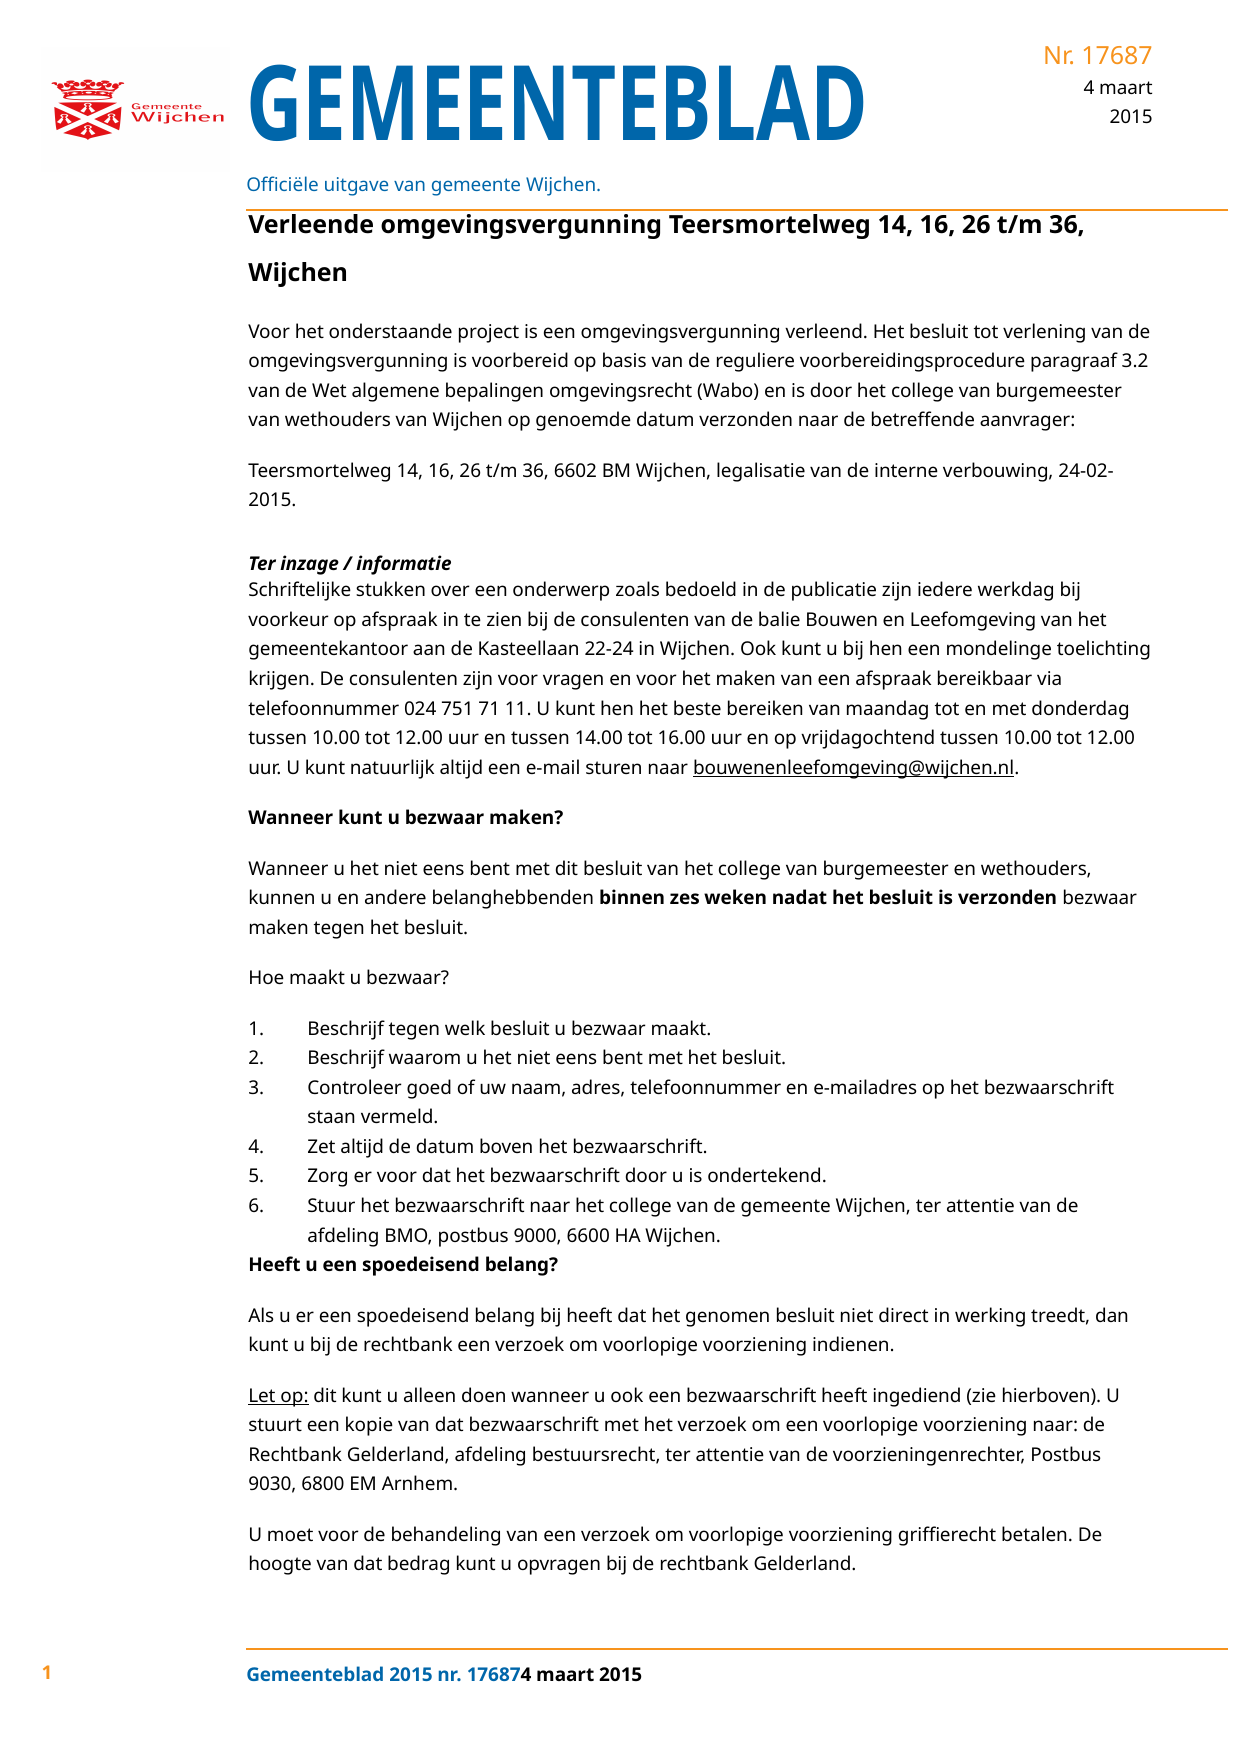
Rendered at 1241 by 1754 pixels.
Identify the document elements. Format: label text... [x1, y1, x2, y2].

list Zet altijd de datum boven het bezwaarschrift. [248, 1133, 1152, 1159]
list Beschrijf tegen welk besluit u bezwaar maakt. [248, 1015, 1152, 1040]
text U moet voor de behandeling van een verzoek om voorlopige voorziening griffierecht betalen. De hoogte van dat bedrag kunt u opvragen bij de rechtbank Gelderland. [248, 1521, 1152, 1576]
list Zorg er voor dat het bezwaarschrift door u is ondertekend. [248, 1163, 1152, 1188]
picture [41, 47, 231, 172]
text Heeft u een spoedeisend belang? [248, 1251, 1152, 1277]
text Teersmortelweg 14, 16, 26 t/m 36, 6602 BM Wijchen, legalisatie van de interne verbouwing, 24-02-2015. [248, 457, 1152, 512]
text Ter inzage / informatie [248, 551, 1152, 576]
text Als u er een spoedeisend belang bij heeft dat het genomen besluit niet direct in werking treedt, dan kunt u bij de rechtbank een verzoek om voorlopige voorziening indienen. [248, 1302, 1152, 1357]
text Wanneer u het niet eens bent met dit besluit van het college van burgemeester en wethouders, kunnen u en andere belanghebbenden binnen zes weken nadat het besluit is verzonden bezwaar maken tegen het besluit. [248, 855, 1152, 939]
text Hoe maakt u bezwaar? [248, 964, 1152, 990]
text Let op: dit kunt u alleen doen wanneer u ook een bezwaarschrift heeft ingediend (zie hierboven). U stuurt een kopie van dat bezwaarschrift met het verzoek om een voorlopige voorziening naar: de Rechtbank Gelderland, afdeling bestuursrecht, ter attentie van de voorzieningenrechter, Postbus 9030, 6800 EM Arnhem. [248, 1382, 1152, 1496]
text Voor het onderstaande project is een omgevingsvergunning verleend. Het besluit tot verlening van de omgevingsvergunning is voorbereid op basis van de reguliere voorbereidingsprocedure paragraaf 3.2 van de Wet algemene bepalingen omgevingsrecht (Wabo) en is door het college van burgemeester van wethouders van Wijchen op genoemde datum verzonden naar de betreffende aanvrager: [248, 318, 1152, 432]
list Controleer goed of uw naam, adres, telefoonnummer en e-mailadres op het bezwaarschrift staan vermeld. [248, 1074, 1152, 1129]
text Wanneer kunt u bezwaar maken? [248, 804, 1152, 830]
list Beschrijf waarom u het niet eens bent met het besluit. [248, 1044, 1152, 1070]
text Schriftelijke stukken over een onderwerp zoals bedoeld in de publicatie zijn iedere werkdag bij voorkeur op afspraak in te zien bij de consulenten van de balie Bouwen en Leefomgeving van het gemeentekantoor aan de Kasteellaan 22-24 in Wijchen. Ook kunt u bij hen een mondelinge toelichting krijgen. De consulenten zijn voor vragen en voor het maken van een afspraak bereikbaar via telefoonnummer 024 751 71 11. U kunt hen het beste bereiken van maandag tot en met donderdag tussen 10.00 tot 12.00 uur en tussen 14.00 tot 16.00 uur en op vrijdagochtend tussen 10.00 tot 12.00 uur. U kunt natuurlijk altijd een e-mail sturen naar bouwenenleefomgeving@wijchen.nl. [248, 576, 1152, 779]
text Verleende omgevingsvergunning Teersmortelweg 14, 16, 26 t/m 36, Wijchen [248, 211, 1152, 288]
list Stuur het bezwaarschrift naar het college van de gemeente Wijchen, ter attentie van de afdeling BMO, postbus 9000, 6600 HA Wijchen. [248, 1192, 1152, 1247]
